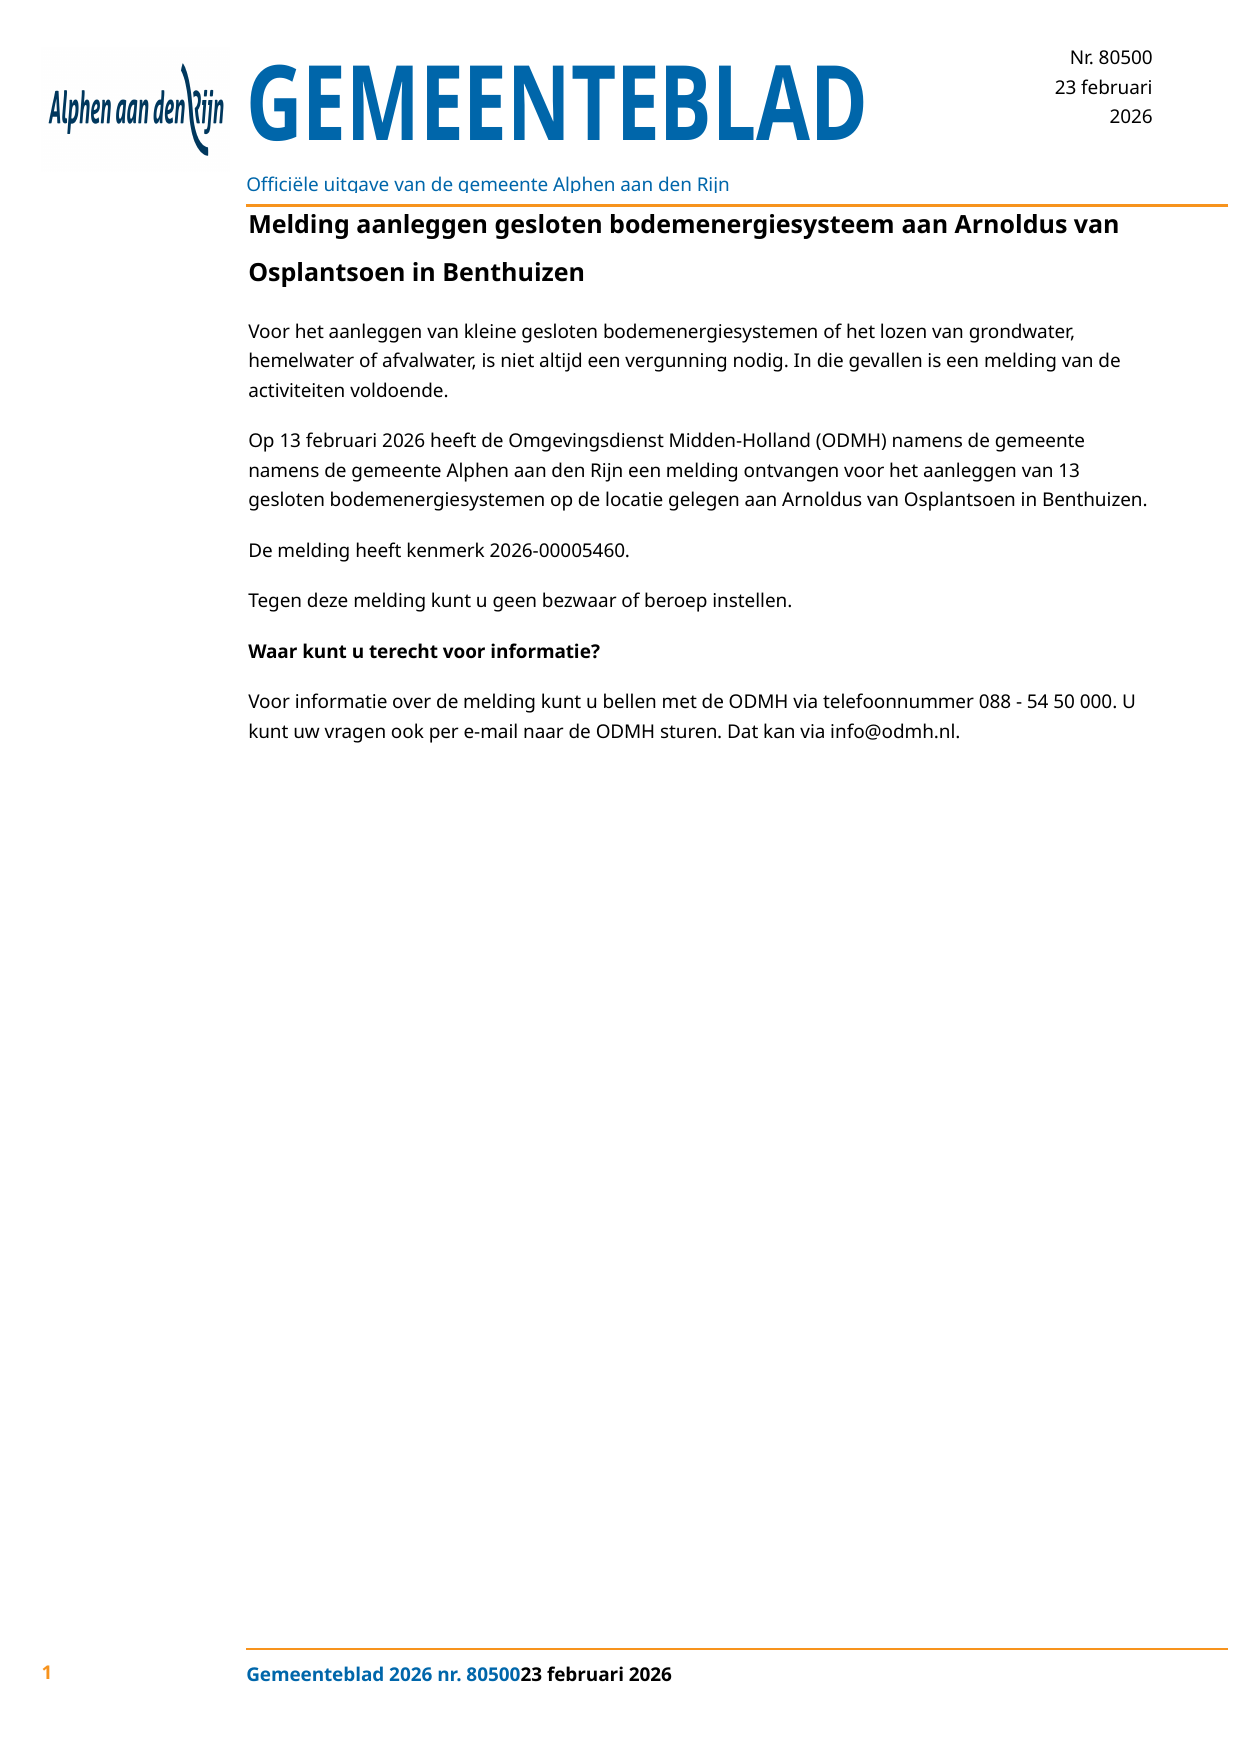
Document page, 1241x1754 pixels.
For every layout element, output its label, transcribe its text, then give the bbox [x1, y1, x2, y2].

text De melding heeft kenmerk 2026-00005460. [248, 537, 1152, 563]
text Voor informatie over de melding kunt u bellen met de ODMH via telefoonnummer 088 - 54 50 000. U kunt uw vragen ook per e-mail naar de ODMH sturen. Dat kan via info@odmh.nl. [248, 688, 1152, 744]
text Tegen deze melding kunt u geen bezwaar of beroep instellen. [248, 587, 1152, 613]
text Voor het aanleggen van kleine gesloten bodemenergiesystemen of het lozen van grondwater, hemelwater of afvalwater, is niet altijd een vergunning nodig. In die gevallen is een melding van de activiteiten voldoende. [248, 318, 1152, 403]
picture [41, 47, 231, 172]
text Melding aanleggen gesloten bodemenergiesysteem aan Arnoldus van Osplantsoen in Benthuizen [248, 207, 1152, 288]
text Op 13 februari 2026 heeft de Omgevingsdienst Midden-Holland (ODMH) namens de gemeente namens de gemeente Alphen aan den Rijn een melding ontvangen voor het aanleggen van 13 gesloten bodemenergiesystemen op de locatie gelegen aan Arnoldus van Osplantsoen in Benthuizen. [248, 427, 1152, 512]
text Waar kunt u terecht voor informatie? [248, 638, 1152, 664]
